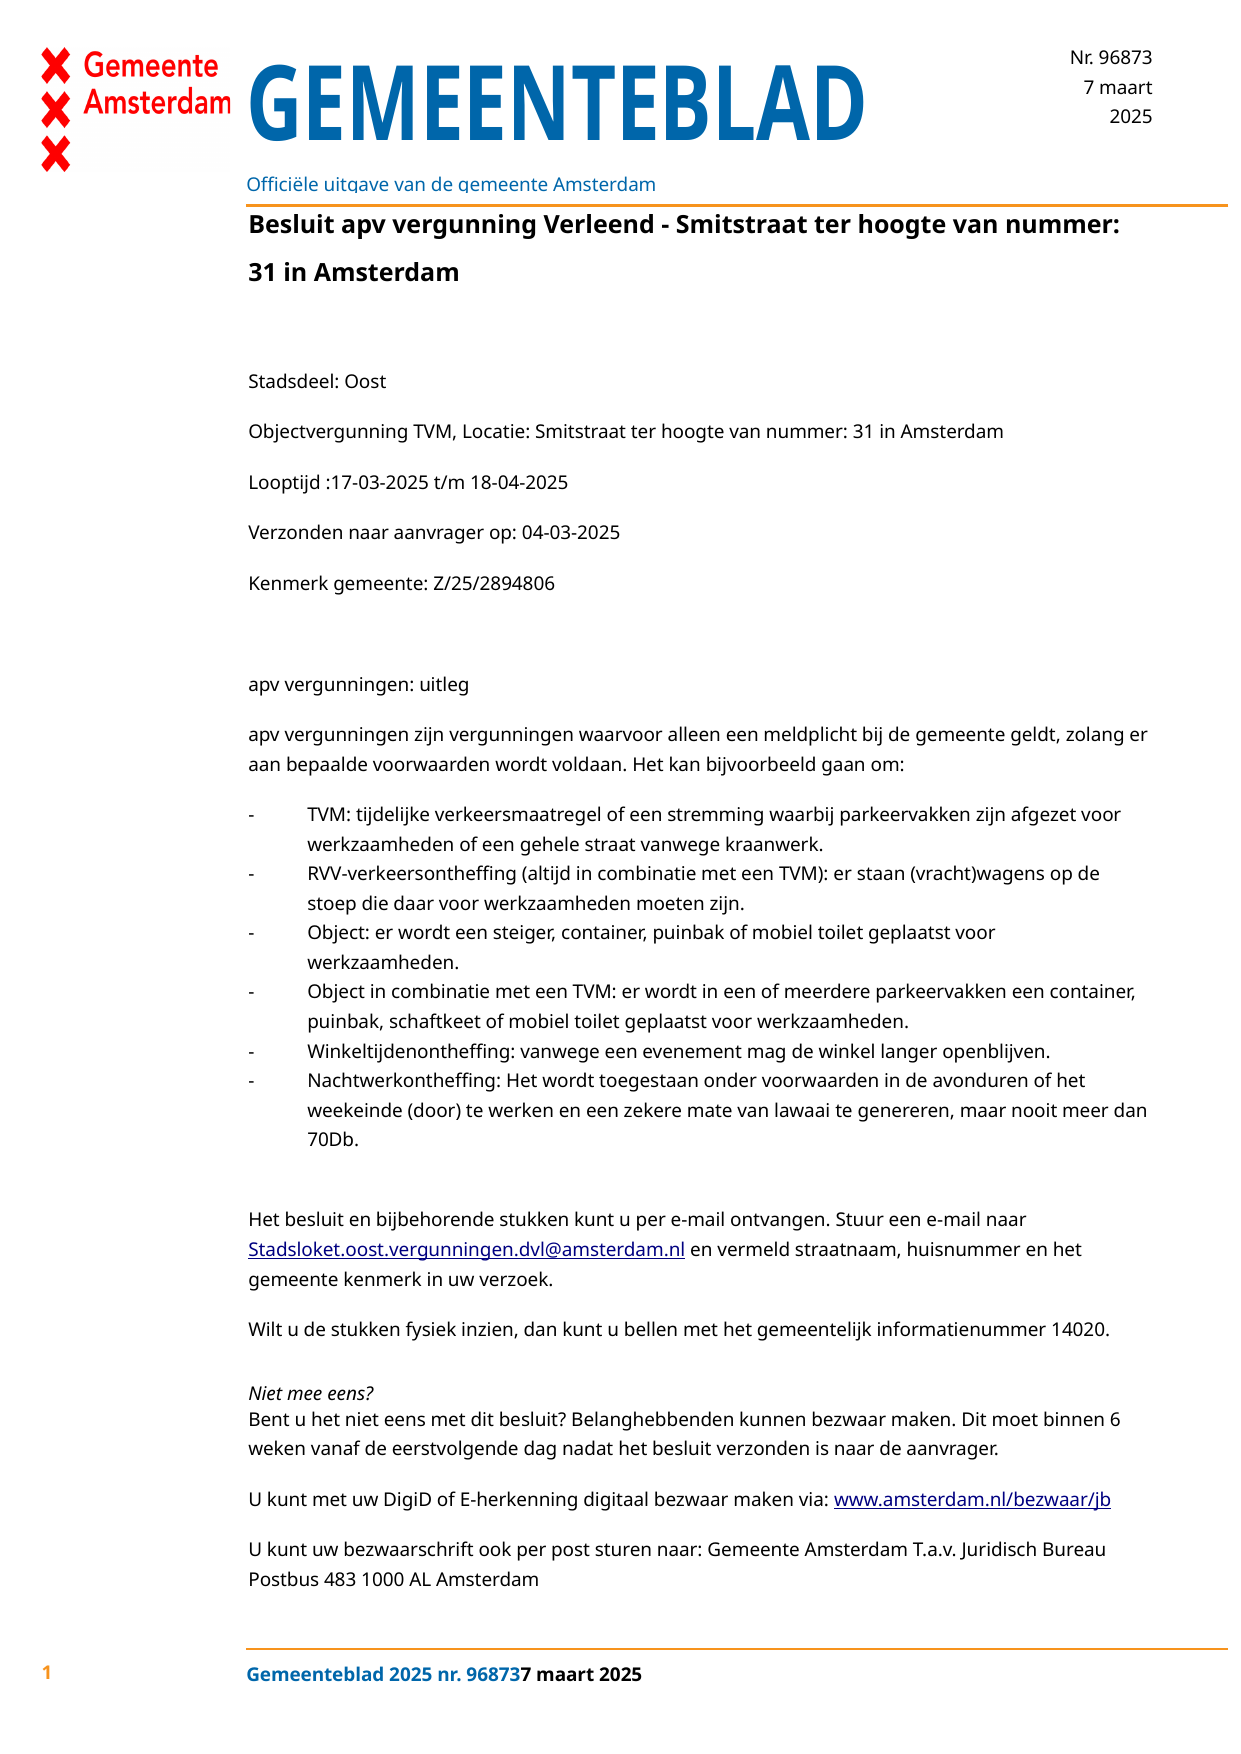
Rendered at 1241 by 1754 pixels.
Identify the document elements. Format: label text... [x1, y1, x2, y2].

text U kunt met uw DigiD of E-herkenning digitaal bezwaar maken via: www.amsterdam.nl/bezwaar/jb [248, 1486, 1152, 1512]
list Winkeltijdenontheffing: vanwege een evenement mag de winkel langer openblijven. [248, 1038, 1152, 1064]
list Object in combinatie met een TVM: er wordt in een of meerdere parkeervakken een container, puinbak, schaftkeet of mobiel toilet geplaatst voor werkzaamheden. [248, 979, 1152, 1034]
text Besluit apv vergunning Verleend - Smitstraat ter hoogte van nummer: 31 in Amsterdam [248, 207, 1152, 288]
text Verzonden naar aanvrager op: 04-03-2025 [248, 519, 1152, 545]
list RVV-verkeersontheffing (altijd in combinatie met een TVM): er staan (vracht)wagens op de stoep die daar voor werkzaamheden moeten zijn. [248, 860, 1152, 916]
text U kunt uw bezwaarschrift ook per post sturen naar: Gemeente Amsterdam T.a.v. Juridisch Bureau Postbus 483 1000 AL Amsterdam [248, 1536, 1152, 1592]
text Stadsdeel: Oost [248, 368, 1152, 394]
text Wilt u de stukken fysiek inzien, dan kunt u bellen met het gemeentelijk informatienummer 14020. [248, 1316, 1152, 1342]
text Het besluit en bijbehorende stukken kunt u per e-mail ontvangen. Stuur een e-mail naar Stadsloket.oost.vergunningen.dvl@amsterdam.nl en vermeld straatnaam, huisnummer en het gemeente kenmerk in uw verzoek. [248, 1207, 1152, 1292]
list Object: er wordt een steiger, container, puinbak of mobiel toilet geplaatst voor werkzaamheden. [248, 919, 1152, 975]
list Nachtwerkontheffing: Het wordt toegestaan onder voorwaarden in de avonduren of het weekeinde (door) te werken en een zekere mate van lawaai te genereren, maar nooit meer dan 70Db. [248, 1067, 1152, 1152]
text Objectvergunning TVM, Locatie: Smitstraat ter hoogte van nummer: 31 in Amsterdam [248, 419, 1152, 444]
text Looptijd :17-03-2025 t/m 18-04-2025 [248, 469, 1152, 495]
text Niet mee eens? [248, 1380, 1152, 1406]
text apv vergunningen: uitleg [248, 671, 1152, 697]
text Bent u het niet eens met dit besluit? Belanghebbenden kunnen bezwaar maken. Dit moet binnen 6 weken vanaf de eerstvolgende dag nadat het besluit verzonden is naar de aanvrager. [248, 1406, 1152, 1461]
text apv vergunningen zijn vergunningen waarvoor alleen een meldplicht bij de gemeente geldt, zolang er aan bepaalde voorwaarden wordt voldaan. Het kan bijvoorbeeld gaan om: [248, 721, 1152, 777]
list TVM: tijdelijke verkeersmaatregel of een stremming waarbij parkeervakken zijn afgezet voor werkzaamheden of een gehele straat vanwege kraanwerk. [248, 801, 1152, 857]
picture [41, 47, 231, 172]
text Kenmerk gemeente: Z/25/2894806 [248, 570, 1152, 596]
